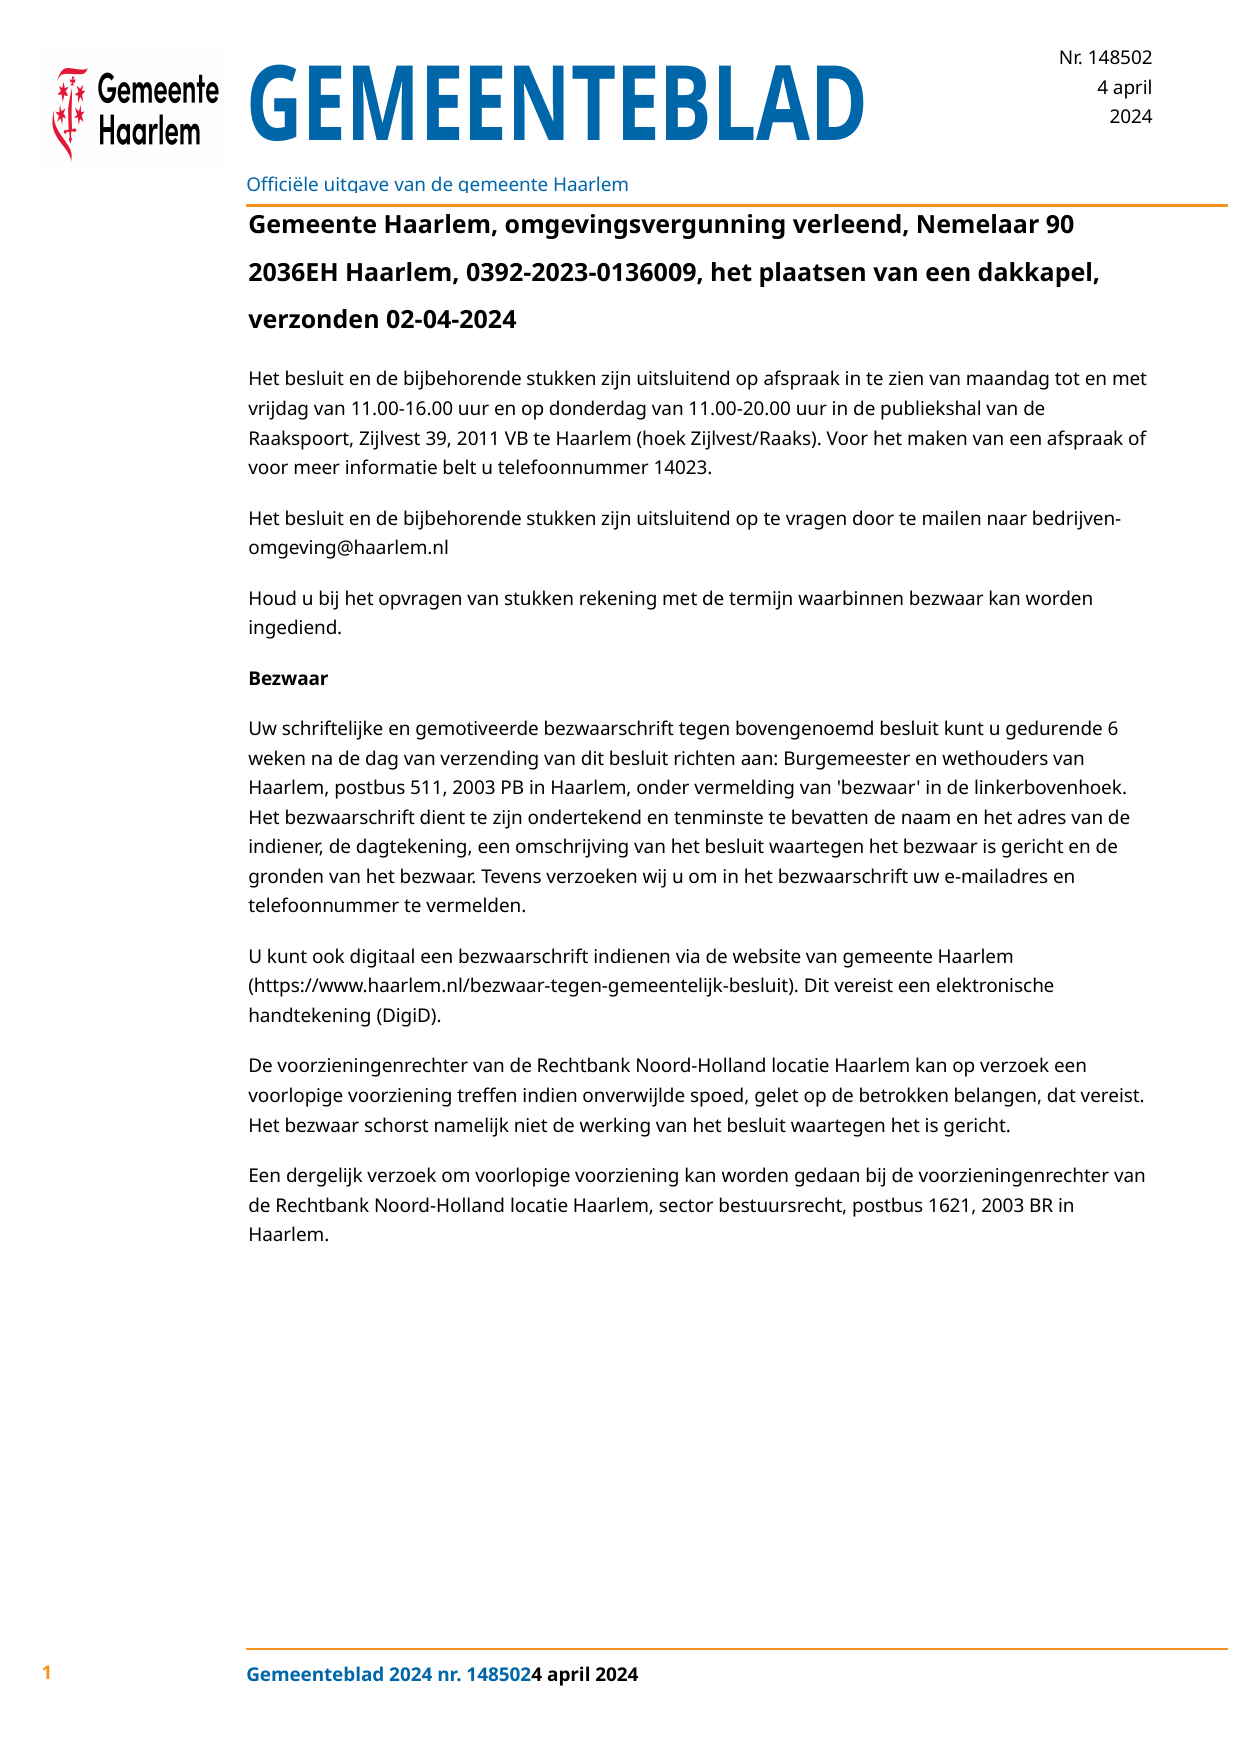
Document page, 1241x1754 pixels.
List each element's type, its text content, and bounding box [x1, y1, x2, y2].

text Het besluit en de bijbehorende stukken zijn uitsluitend op afspraak in te zien van maandag tot en met vrijdag van 11.00-16.00 uur en op donderdag van 11.00-20.00 uur in de publiekshal van de Raakspoort, Zijlvest 39, 2011 VB te Haarlem (hoek Zijlvest/Raaks). Voor het maken van een afspraak of voor meer informatie belt u telefoonnummer 14023. [248, 366, 1152, 480]
text Bezwaar [248, 665, 1152, 690]
text Gemeente Haarlem, omgevingsvergunning verleend, Nemelaar 90 2036EH Haarlem, 0392-2023-0136009, het plaatsen van een dakkapel, verzonden 02-04-2024 [248, 207, 1152, 336]
text Uw schriftelijke en gemotiveerde bezwaarschrift tegen bovengenoemd besluit kunt u gedurende 6 weken na de dag van verzending van dit besluit richten aan: Burgemeester en wethouders van Haarlem, postbus 511, 2003 PB in Haarlem, onder vermelding van 'bezwaar' in de linkerbovenhoek. Het bezwaarschrift dient te zijn ondertekend en tenminste te bevatten de naam en het adres van de indiener, de dagtekening, een omschrijving van het besluit waartegen het bezwaar is gericht en de gronden van het bezwaar. Tevens verzoeken wij u om in het bezwaarschrift uw e-mailadres en telefoonnummer te vermelden. [248, 715, 1152, 918]
text De voorzieningenrechter van de Rechtbank Noord-Holland locatie Haarlem kan op verzoek een voorlopige voorziening treffen indien onverwijlde spoed, gelet op de betrokken belangen, dat vereist. Het bezwaar schorst namelijk niet de werking van het besluit waartegen het is gericht. [248, 1053, 1152, 1137]
picture [41, 47, 231, 172]
text Het besluit en de bijbehorende stukken zijn uitsluitend op te vragen door te mailen naar bedrijven-omgeving@haarlem.nl [248, 505, 1152, 560]
text U kunt ook digitaal een bezwaarschrift indienen via de website van gemeente Haarlem (https://www.haarlem.nl/bezwaar-tegen-gemeentelijk-besluit). Dit vereist een elektronische handtekening (DigiD). [248, 943, 1152, 1028]
text Houd u bij het opvragen van stukken rekening met de termijn waarbinnen bezwaar kan worden ingediend. [248, 585, 1152, 640]
text Een dergelijk verzoek om voorlopige voorziening kan worden gedaan bij de voorzieningenrechter van de Rechtbank Noord-Holland locatie Haarlem, sector bestuursrecht, postbus 1621, 2003 BR in Haarlem. [248, 1162, 1152, 1247]
